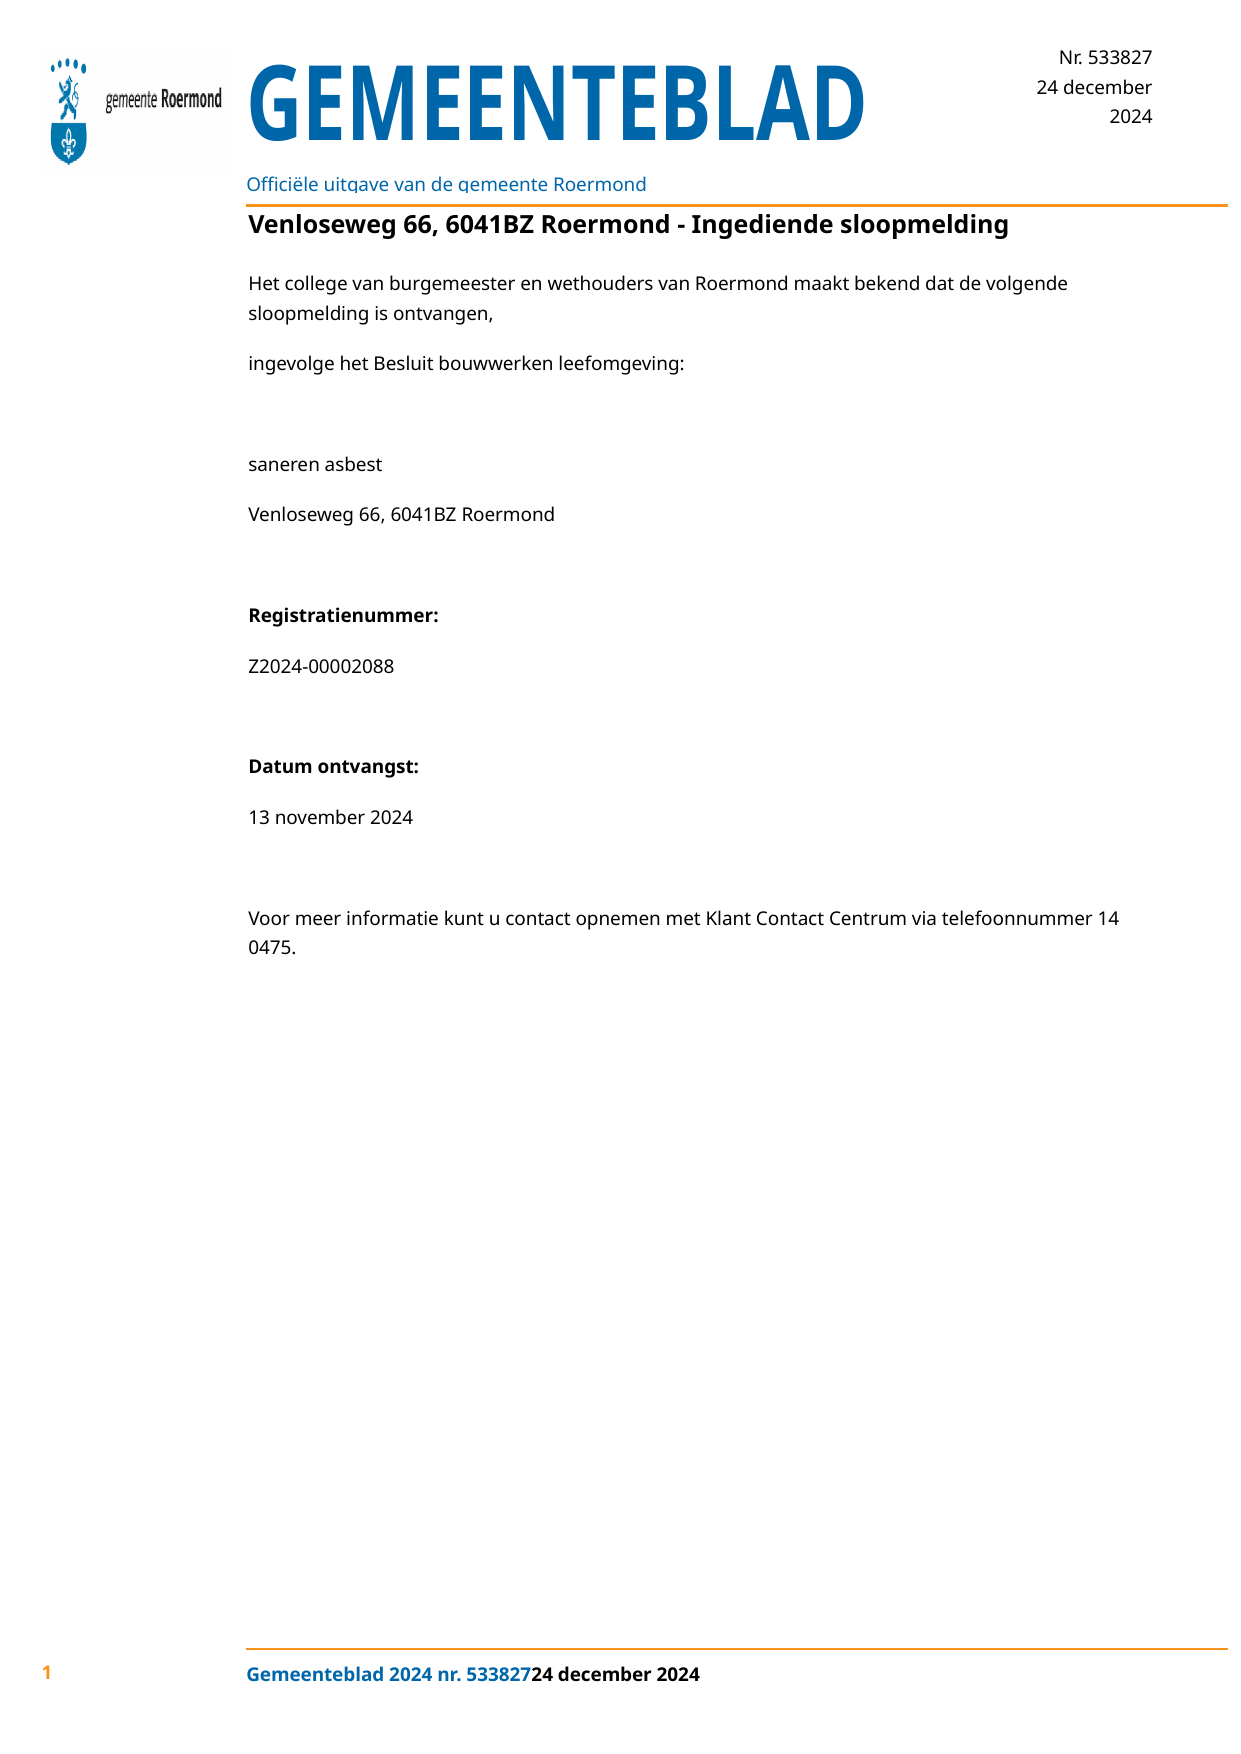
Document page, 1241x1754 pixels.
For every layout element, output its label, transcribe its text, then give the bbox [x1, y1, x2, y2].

text Voor meer informatie kunt u contact opnemen met Klant Contact Centrum via telefoonnummer 14 0475. [248, 905, 1152, 960]
text Venloseweg 66, 6041BZ Roermond - Ingediende sloopmelding [248, 207, 1152, 241]
text Registratienummer: [248, 602, 1152, 628]
text Venloseweg 66, 6041BZ Roermond [248, 502, 1152, 527]
picture [41, 47, 231, 172]
text Datum ontvangst: [248, 754, 1152, 779]
text ingevolge het Besluit bouwwerken leefomgeving: [248, 350, 1152, 376]
text Het college van burgemeester en wethouders van Roermond maakt bekend dat de volgende sloopmelding is ontvangen, [248, 270, 1152, 326]
text 13 november 2024 [248, 804, 1152, 830]
text Z2024-00002088 [248, 653, 1152, 678]
text saneren asbest [248, 451, 1152, 477]
